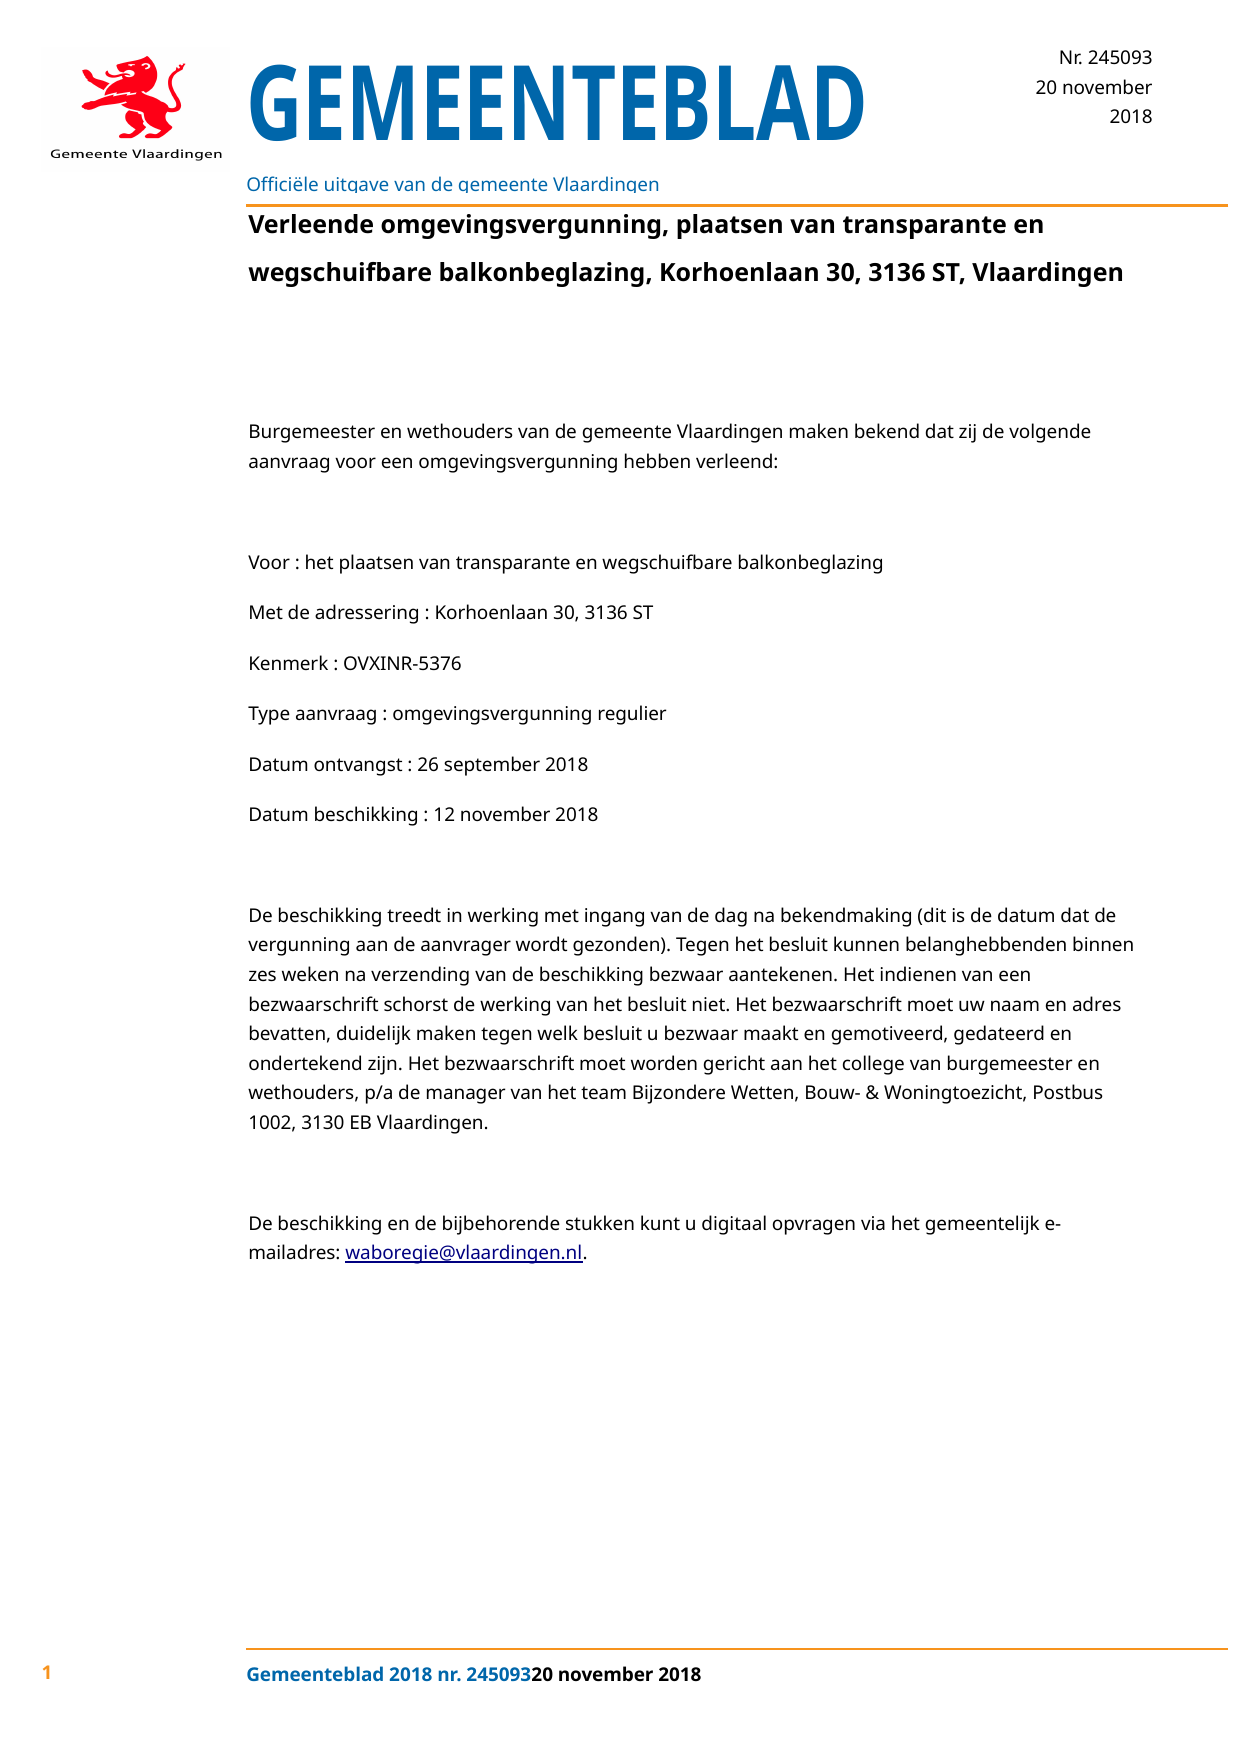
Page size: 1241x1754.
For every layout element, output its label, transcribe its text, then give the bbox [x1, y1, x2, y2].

picture [41, 47, 231, 172]
text Type aanvraag : omgevingsvergunning regulier [248, 700, 1152, 726]
text Datum beschikking : 12 november 2018 [248, 801, 1152, 827]
text Voor : het plaatsen van transparante en wegschuifbare balkonbeglazing [248, 549, 1152, 575]
text Datum ontvangst : 26 september 2018 [248, 751, 1152, 777]
text Kenmerk : OVXINR-5376 [248, 650, 1152, 676]
text Verleende omgevingsvergunning, plaatsen van transparante en wegschuifbare balkonbeglazing, Korhoenlaan 30, 3136 ST, Vlaardingen [248, 207, 1152, 288]
text De beschikking en de bijbehorende stukken kunt u digitaal opvragen via het gemeentelijk e-mailadres: waboregie@vlaardingen.nl. [248, 1210, 1152, 1265]
text De beschikking treedt in werking met ingang van de dag na bekendmaking (dit is de datum dat de vergunning aan de aanvrager wordt gezonden). Tegen het besluit kunnen belanghebbenden binnen zes weken na verzending van de beschikking bezwaar aantekenen. Het indienen van een bezwaarschrift schorst de werking van het besluit niet. Het bezwaarschrift moet uw naam en adres bevatten, duidelijk maken tegen welk besluit u bezwaar maakt en gemotiveerd, gedateerd en ondertekend zijn. Het bezwaarschrift moet worden gericht aan het college van burgemeester en wethouders, p/a de manager van het team Bijzondere Wetten, Bouw- & Woningtoezicht, Postbus 1002, 3130 EB Vlaardingen. [248, 902, 1152, 1135]
text Burgemeester en wethouders van de gemeente Vlaardingen maken bekend dat zij de volgende aanvraag voor een omgevingsvergunning hebben verleend: [248, 419, 1152, 474]
text Met de adressering : Korhoenlaan 30, 3136 ST [248, 599, 1152, 625]
